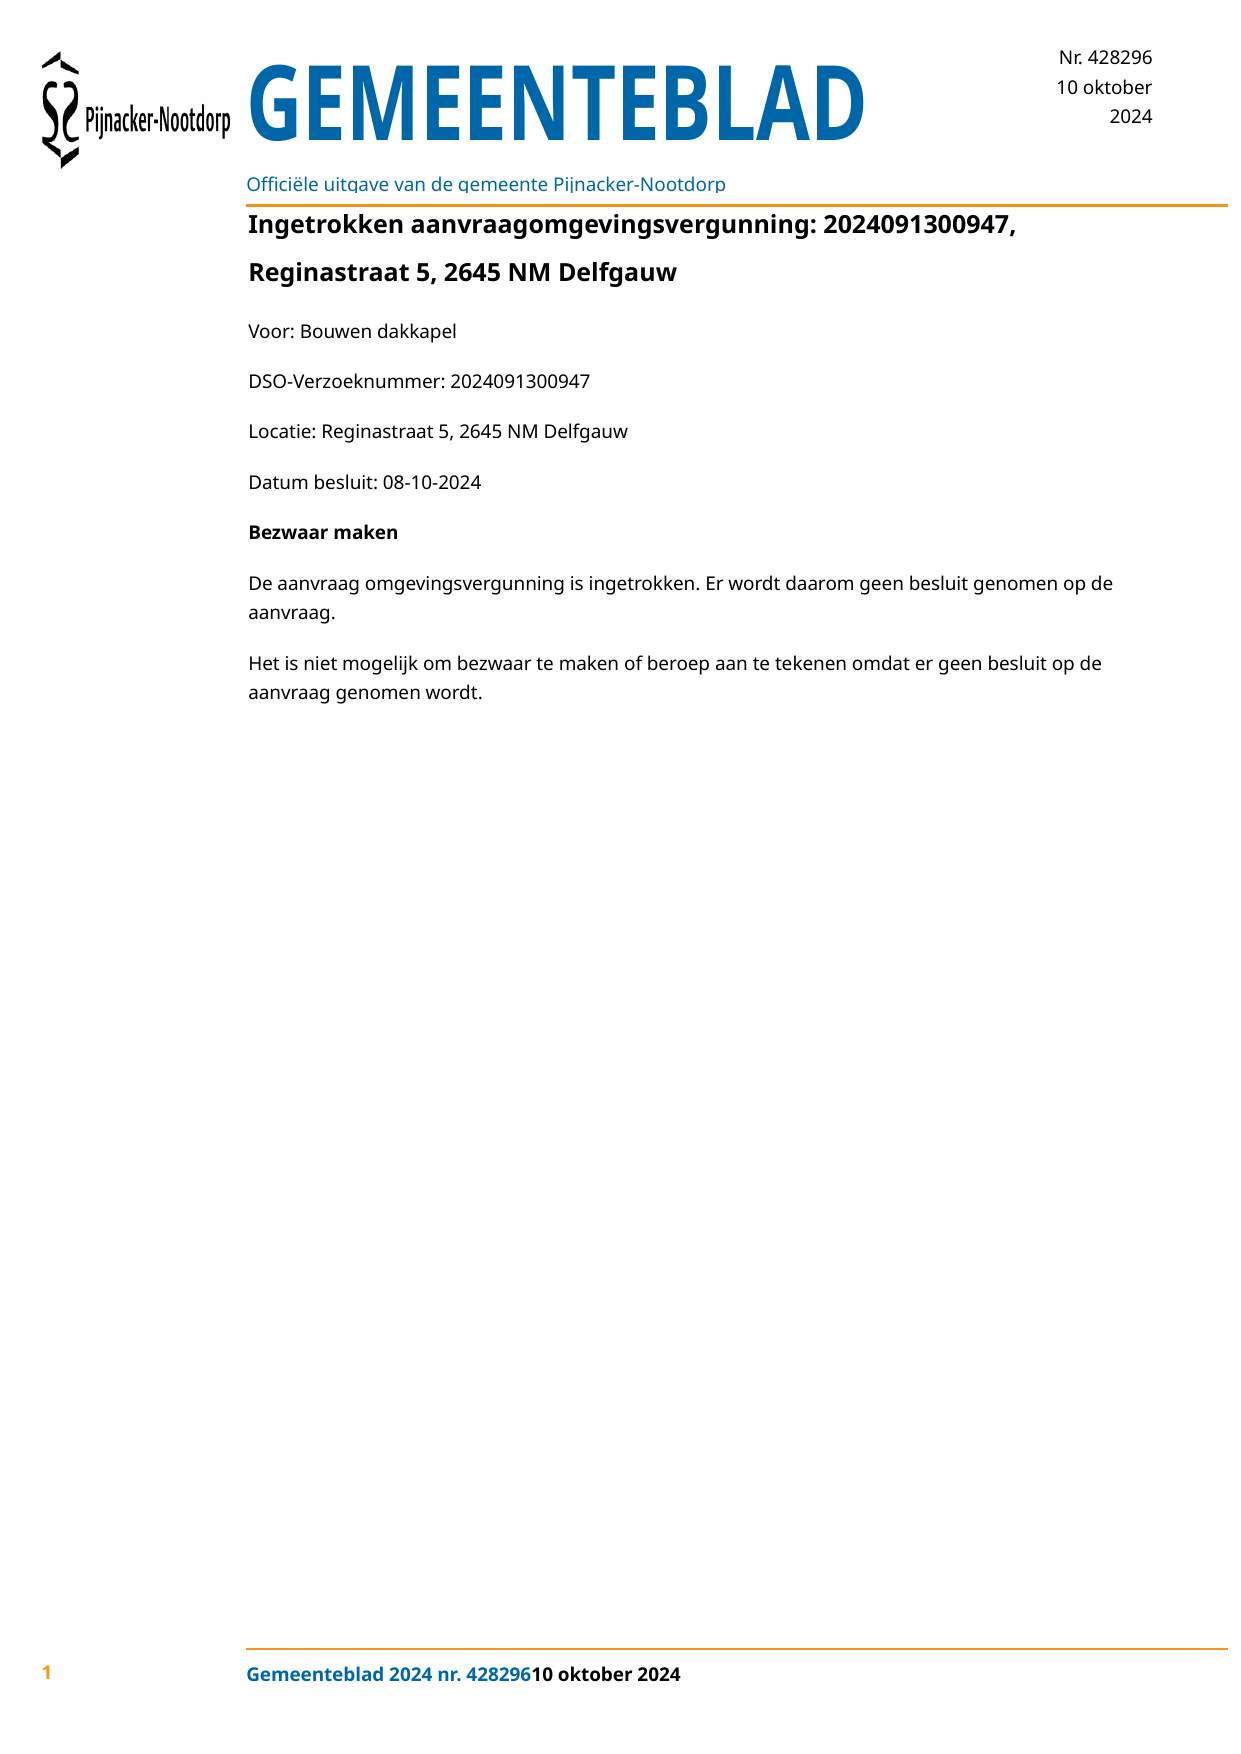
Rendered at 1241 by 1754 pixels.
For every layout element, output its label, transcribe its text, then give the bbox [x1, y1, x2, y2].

text Ingetrokken aanvraagomgevingsvergunning: 2024091300947, Reginastraat 5, 2645 NM Delfgauw [248, 207, 1152, 288]
text Datum besluit: 08-10-2024 [248, 469, 1152, 495]
picture [41, 47, 231, 172]
text Bezwaar maken [248, 519, 1152, 545]
text De aanvraag omgevingsvergunning is ingetrokken. Er wordt daarom geen besluit genomen op de aanvraag. [248, 570, 1152, 625]
text Voor: Bouwen dakkapel [248, 318, 1152, 344]
text DSO-Verzoeknummer: 2024091300947 [248, 368, 1152, 394]
text Locatie: Reginastraat 5, 2645 NM Delfgauw [248, 419, 1152, 444]
text Het is niet mogelijk om bezwaar te maken of beroep aan te tekenen omdat er geen besluit op de aanvraag genomen wordt. [248, 650, 1152, 705]
